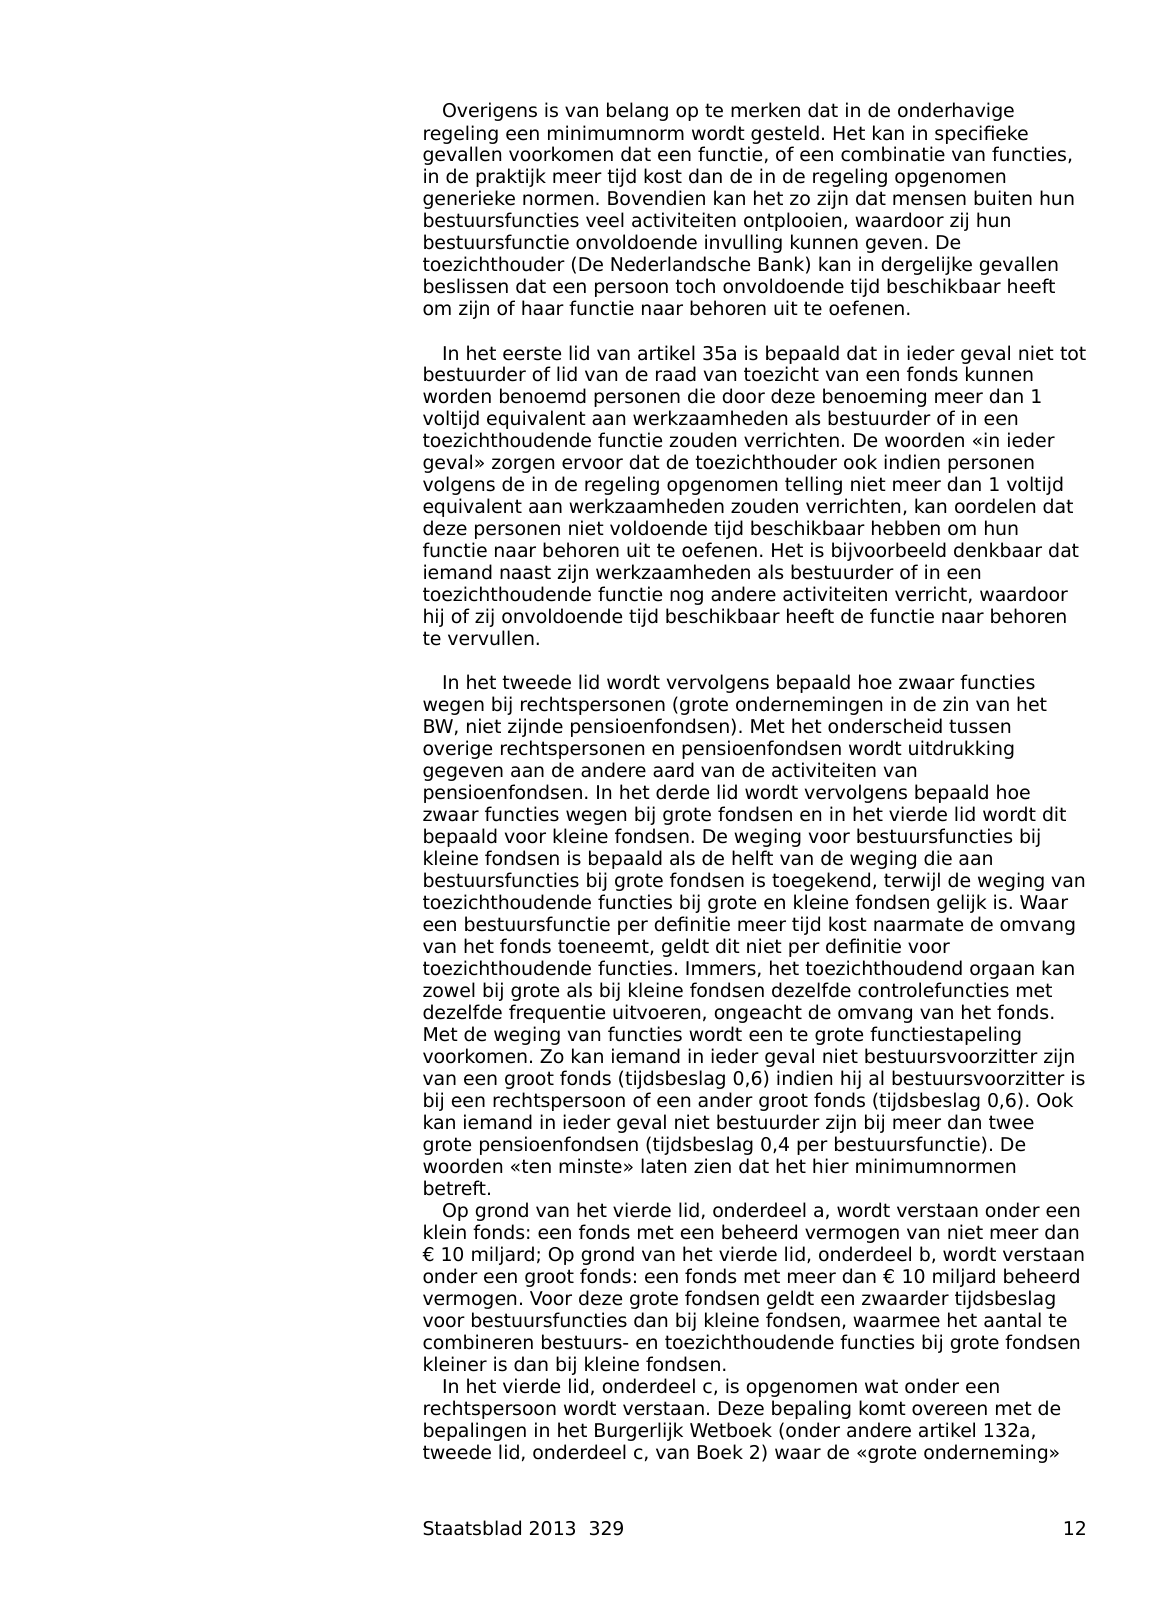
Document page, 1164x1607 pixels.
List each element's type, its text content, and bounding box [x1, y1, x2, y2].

text Overigens is van belang op te merken dat in de onderhavige regeling een minimumnorm wordt gesteld. Het kan in specifieke gevallen voorkomen dat een functie, of een combinatie van functies, in de praktijk meer tijd kost dan de in de regeling opgenomen generieke normen. Bovendien kan het zo zijn dat mensen buiten hun bestuursfuncties veel activiteiten ontplooien, waardoor zij hun bestuursfunctie onvoldoende invulling kunnen geven. De toezichthouder (De Nederlandsche Bank) kan in dergelijke gevallen beslissen dat een persoon toch onvoldoende tijd beschikbaar heeft om zijn of haar functie naar behoren uit te oefenen. [422, 100, 1087, 320]
text In het vierde lid, onderdeel c, is opgenomen wat onder een rechtspersoon wordt verstaan. Deze bepaling komt overeen met de bepalingen in het Burgerlijk Wetboek (onder andere artikel 132a, tweede lid, onderdeel c, van Boek 2) waar de «grote onderneming» [422, 1376, 1087, 1463]
text In het tweede lid wordt vervolgens bepaald hoe zwaar functies wegen bij rechtspersonen (grote ondernemingen in de zin van het BW, niet zijnde pensioenfondsen). Met het onderscheid tussen overige rechtspersonen en pensioenfondsen wordt uitdrukking gegeven aan de andere aard van de activiteiten van pensioenfondsen. In het derde lid wordt vervolgens bepaald hoe zwaar functies wegen bij grote fondsen en in het vierde lid wordt dit bepaald voor kleine fondsen. De weging voor bestuursfuncties bij kleine fondsen is bepaald als de helft van de weging die aan bestuursfuncties bij grote fondsen is toegekend, terwijl de weging van toezichthoudende functies bij grote en kleine fondsen gelijk is. Waar een bestuursfunctie per definitie meer tijd kost naarmate de omvang van het fonds toeneemt, geldt dit niet per definitie voor toezichthoudende functies. Immers, het toezichthoudend orgaan kan zowel bij grote als bij kleine fondsen dezelfde controlefuncties met dezelfde frequentie uitvoeren, ongeacht de omvang van het fonds. Met de weging van functies wordt een te grote functiestapeling voorkomen. Zo kan iemand in ieder geval niet bestuursvoorzitter zijn van een groot fonds (tijdsbeslag 0,6) indien hij al bestuursvoorzitter is bij een rechtspersoon of een ander groot fonds (tijdsbeslag 0,6). Ook kan iemand in ieder geval niet bestuurder zijn bij meer dan twee grote pensioenfondsen (tijdsbeslag 0,4 per bestuursfunctie). De woorden «ten minste» laten zien dat het hier minimumnormen betreft. [422, 672, 1087, 1200]
text In het eerste lid van artikel 35a is bepaald dat in ieder geval niet tot bestuurder of lid van de raad van toezicht van een fonds kunnen worden benoemd personen die door deze benoeming meer dan 1 voltijd equivalent aan werkzaamheden als bestuurder of in een toezichthoudende functie zouden verrichten. De woorden «in ieder geval» zorgen ervoor dat de toezichthouder ook indien personen volgens de in de regeling opgenomen telling niet meer dan 1 voltijd equivalent aan werkzaamheden zouden verrichten, kan oordelen dat deze personen niet voldoende tijd beschikbaar hebben om hun functie naar behoren uit te oefenen. Het is bijvoorbeeld denkbaar dat iemand naast zijn werkzaamheden als bestuurder of in een toezichthoudende functie nog andere activiteiten verricht, waardoor hij of zij onvoldoende tijd beschikbaar heeft de functie naar behoren te vervullen. [422, 342, 1087, 650]
text Op grond van het vierde lid, onderdeel a, wordt verstaan onder een klein fonds: een fonds met een beheerd vermogen van niet meer dan € 10 miljard; Op grond van het vierde lid, onderdeel b, wordt verstaan onder een groot fonds: een fonds met meer dan € 10 miljard beheerd vermogen. Voor deze grote fondsen geldt een zwaarder tijdsbeslag voor bestuursfuncties dan bij kleine fondsen, waarmee het aantal te combineren bestuurs- en toezichthoudende functies bij grote fondsen kleiner is dan bij kleine fondsen. [422, 1200, 1087, 1376]
